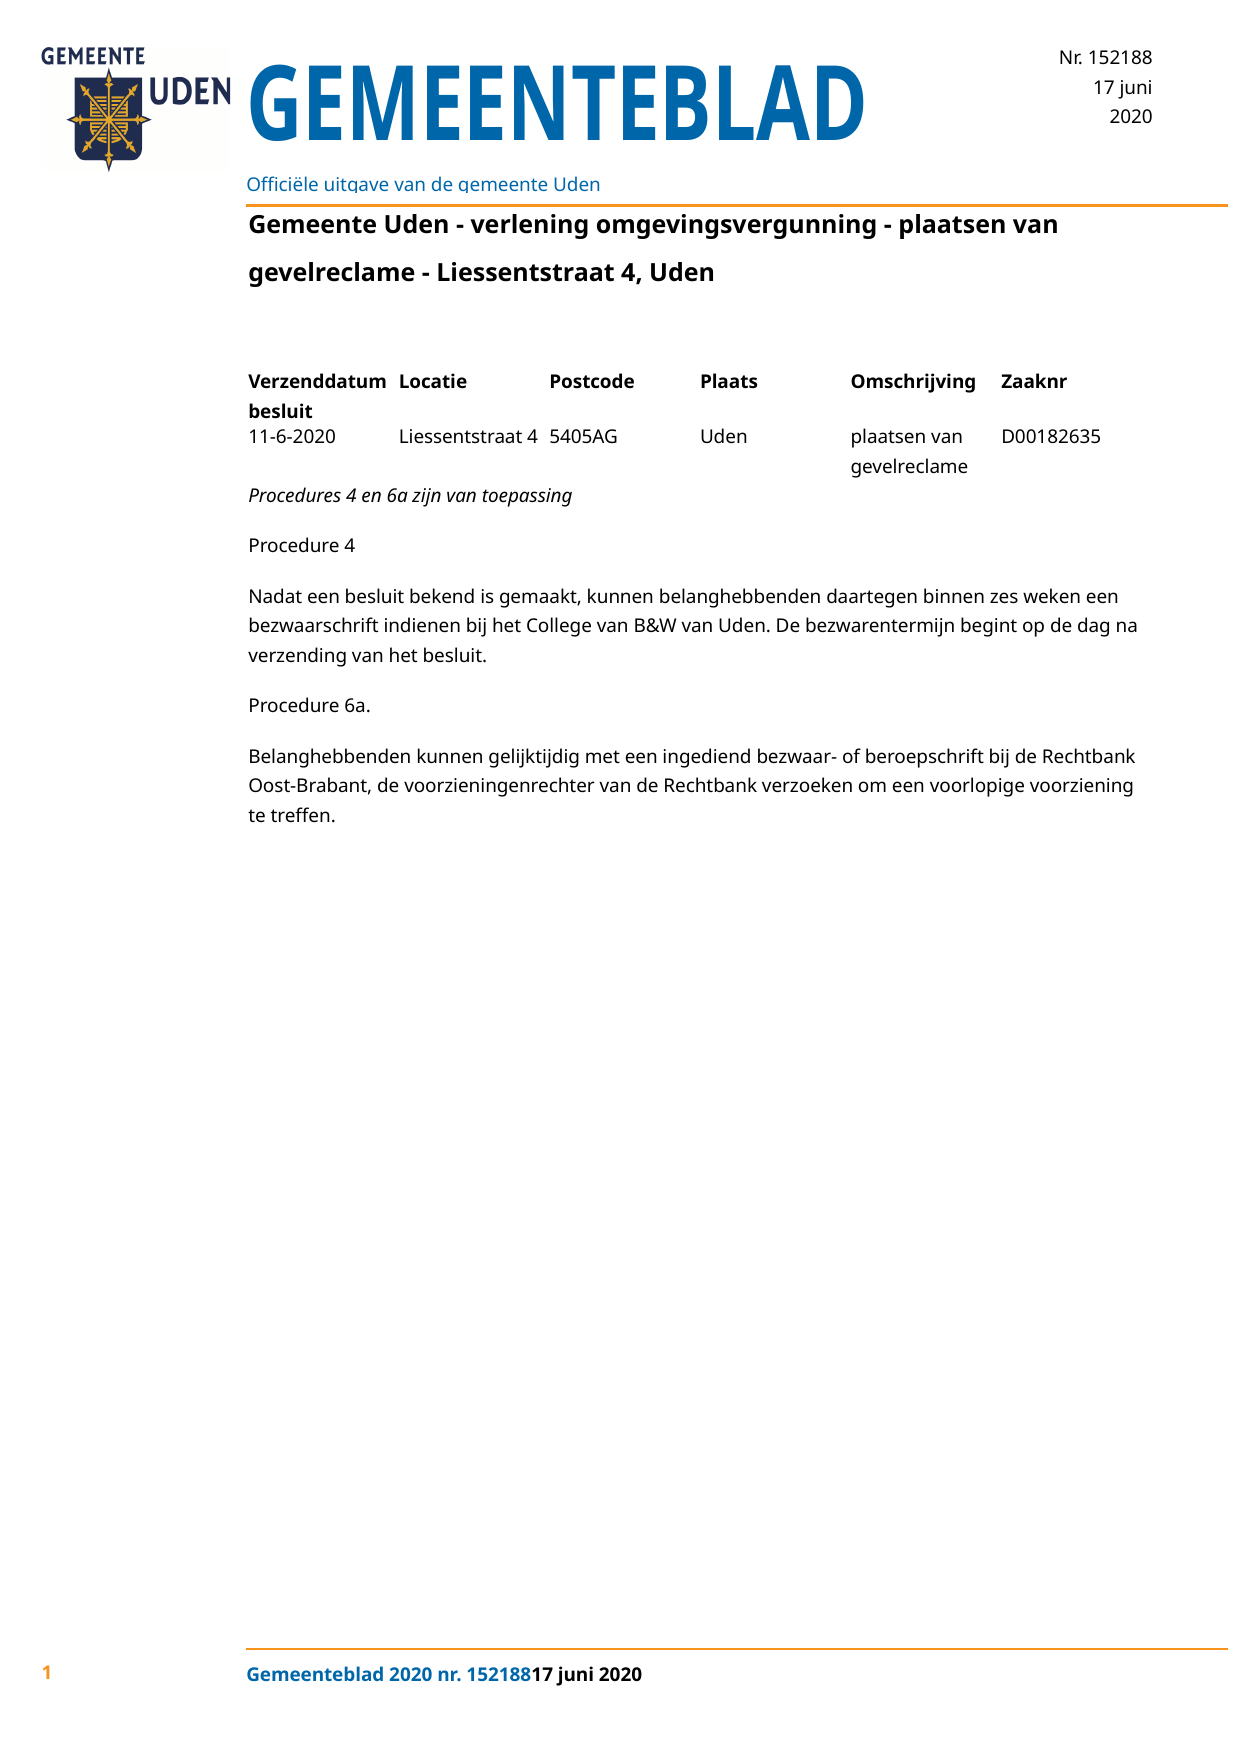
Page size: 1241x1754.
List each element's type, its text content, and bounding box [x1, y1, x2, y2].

table_header Zaaknr [1001, 369, 1152, 424]
table_header Omschrijving [850, 369, 1001, 424]
table_cell Uden [700, 424, 850, 479]
picture [41, 47, 231, 172]
table_cell D00182635 [1001, 424, 1152, 479]
table_header Postcode [549, 369, 700, 424]
text Procedure 4 [248, 533, 1152, 558]
text Gemeente Uden - verlening omgevingsvergunning - plaatsen van gevelreclame - Liessentstraat 4, Uden [248, 207, 1152, 288]
table_header Plaats [700, 369, 850, 424]
table_cell 5405AG [549, 424, 700, 479]
text Nadat een besluit bekend is gemaakt, kunnen belanghebbenden daartegen binnen zes weken een bezwaarschrift indienen bij het College van B&W van Uden. De bezwarentermijn begint op de dag na verzending van het besluit. [248, 583, 1152, 668]
table_header Locatie [399, 369, 549, 424]
text Belanghebbenden kunnen gelijktijdig met een ingediend bezwaar- of beroepschrift bij de Rechtbank Oost-Brabant, de voorzieningenrechter van de Rechtbank verzoeken om een voorlopige voorziening te treffen. [248, 743, 1152, 828]
table_header Verzenddatum besluit [248, 369, 398, 424]
table_cell plaatsen van gevelreclame [850, 424, 1001, 479]
table_cell 11-6-2020 [248, 424, 398, 479]
text Procedures 4 en 6a zijn van toepassing [248, 482, 1152, 508]
table_cell Liessentstraat 4 [399, 424, 549, 479]
text Procedure 6a. [248, 693, 1152, 718]
